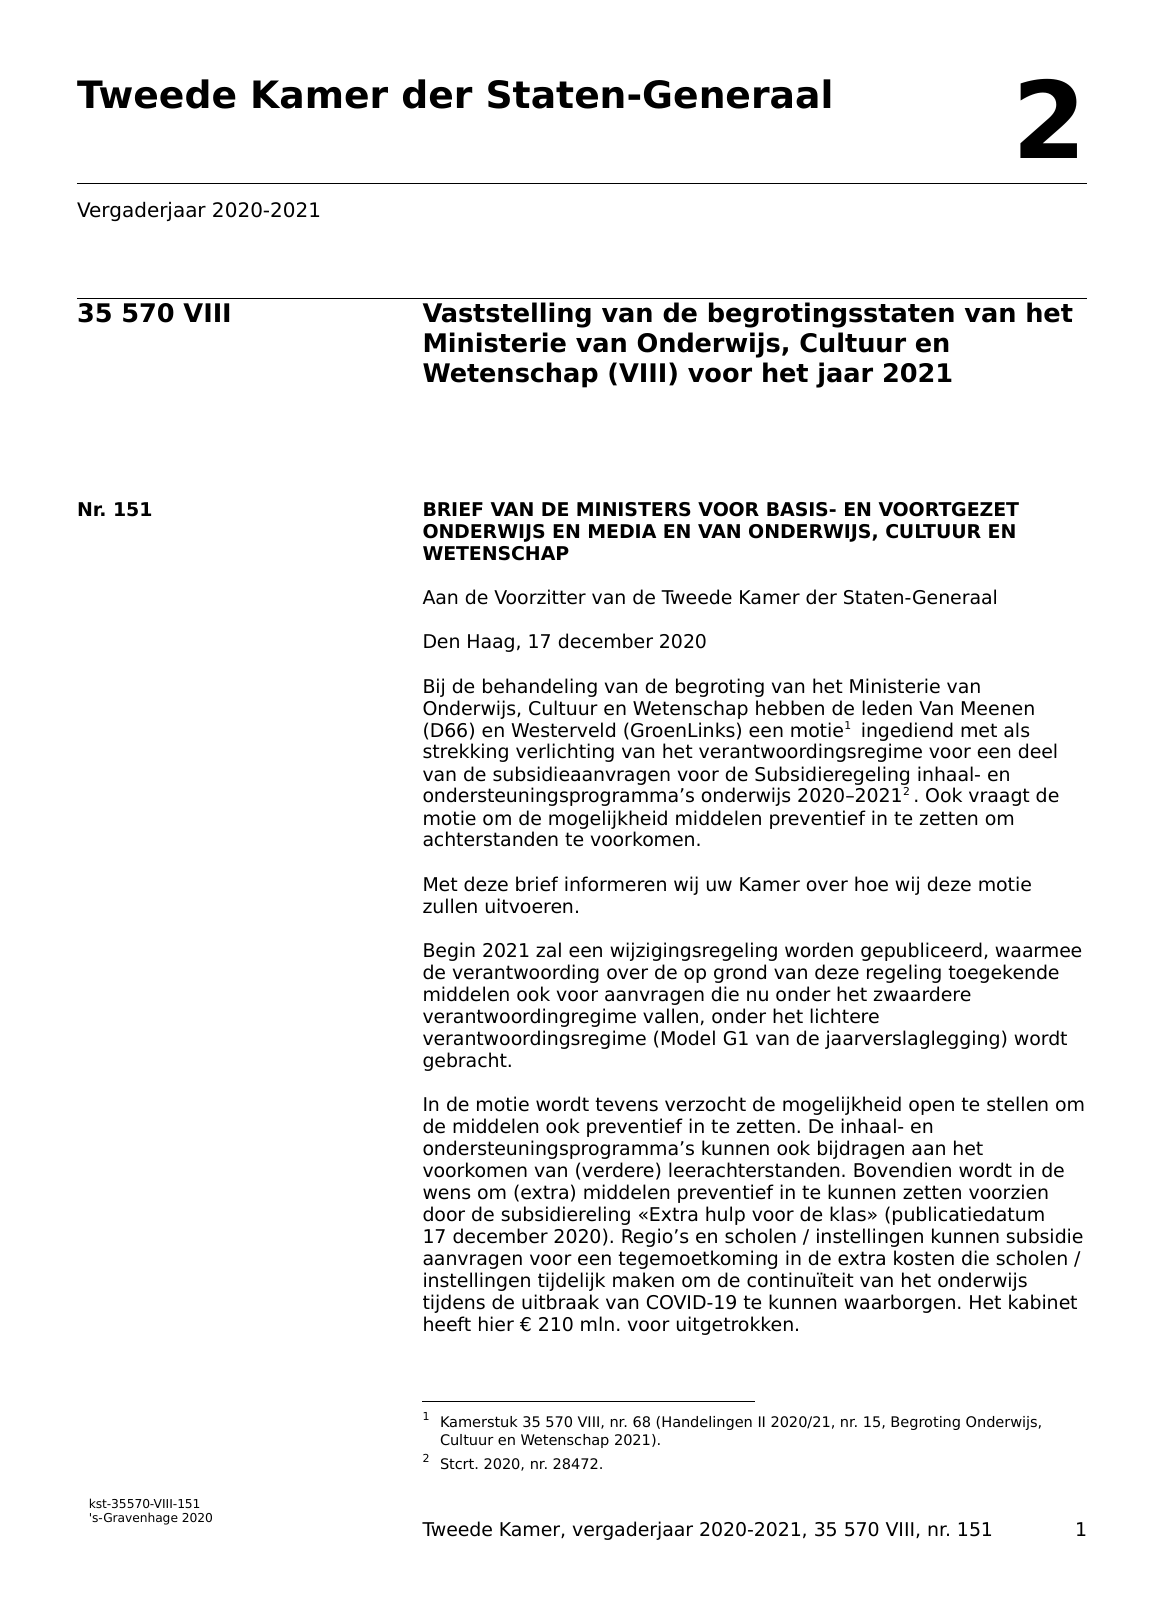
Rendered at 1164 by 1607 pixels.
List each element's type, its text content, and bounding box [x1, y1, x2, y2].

text kst-35570-VIII-151 [88, 1497, 323, 1511]
text In de motie wordt tevens verzocht de mogelijkheid open te stellen om de middelen ook preventief in te zetten. De inhaal- en ondersteuningsprogramma’s kunnen ook bijdragen aan het voorkomen van (verdere) leerachterstanden. Bovendien wordt in de wens om (extra) middelen preventief in te kunnen zetten voorzien door de subsidiereling «Extra hulp voor de klas» (publicatiedatum 17 december 2020). Regio’s en scholen / instellingen kunnen subsidie aanvragen voor een tegemoetkoming in de extra kosten die scholen / instellingen tijdelijk maken om de continuïteit van het onderwijs tijdens de uitbraak van COVID-19 te kunnen waarborgen. Het kabinet heeft hier € 210 mln. voor uitgetrokken. [422, 1094, 1087, 1336]
subtitle 35 570 VIII Vaststelling van de begrotingsstaten van het Ministerie van Onderwijs, Cultuur en Wetenschap (VIII) voor het jaar 2021 [77, 299, 1087, 388]
text Aan de Voorzitter van de Tweede Kamer der Staten-Generaal [422, 587, 1087, 609]
table_cell Vergaderjaar 2020-2021 [77, 184, 1087, 298]
text Den Haag, 17 december 2020 [422, 631, 1087, 653]
text Begin 2021 zal een wijzigingsregeling worden gepubliceerd, waarmee de verantwoording over de op grond van deze regeling toegekende middelen ook voor aanvragen die nu onder het zwaardere verantwoordingregime vallen, onder het lichtere verantwoordingsregime (Model G1 van de jaarverslaglegging) wordt gebracht. [422, 940, 1087, 1072]
text Stcrt. 2020, nr. 28472. [422, 1452, 1087, 1474]
text Met deze brief informeren wij uw Kamer over hoe wij deze motie zullen uitvoeren. [422, 873, 1087, 917]
text Kamerstuk 35 570 VIII, nr. 68 (Handelingen II 2020/21, nr. 15, Begroting Onderwijs, Cultuur en Wetenschap 2021). [422, 1410, 1087, 1449]
text Bij de behandeling van de begroting van het Ministerie van Onderwijs, Cultuur en Wetenschap hebben de leden Van Meenen (D66) en Westerveld (GroenLinks) een motie ingediend met als strekking verlichting van het verantwoordingsregime voor een deel van de subsidieaanvragen voor de Subsidieregeling inhaal- en ondersteuningsprogramma’s onderwijs 2020–2021. Ook vraagt de motie om de mogelijkheid middelen preventief in te zetten om achterstanden te voorkomen. [422, 676, 1087, 851]
table_header 2 [886, 59, 1087, 183]
text 's-Gravenhage 2020 [88, 1511, 323, 1525]
table_header Tweede Kamer der Staten-Generaal [77, 59, 886, 183]
subtitle Nr. 151 BRIEF VAN DE MINISTERS VOOR BASIS- EN VOORTGEZET ONDERWIJS EN MEDIA EN VAN ONDERWIJS, CULTUUR EN WETENSCHAP [77, 499, 1087, 565]
